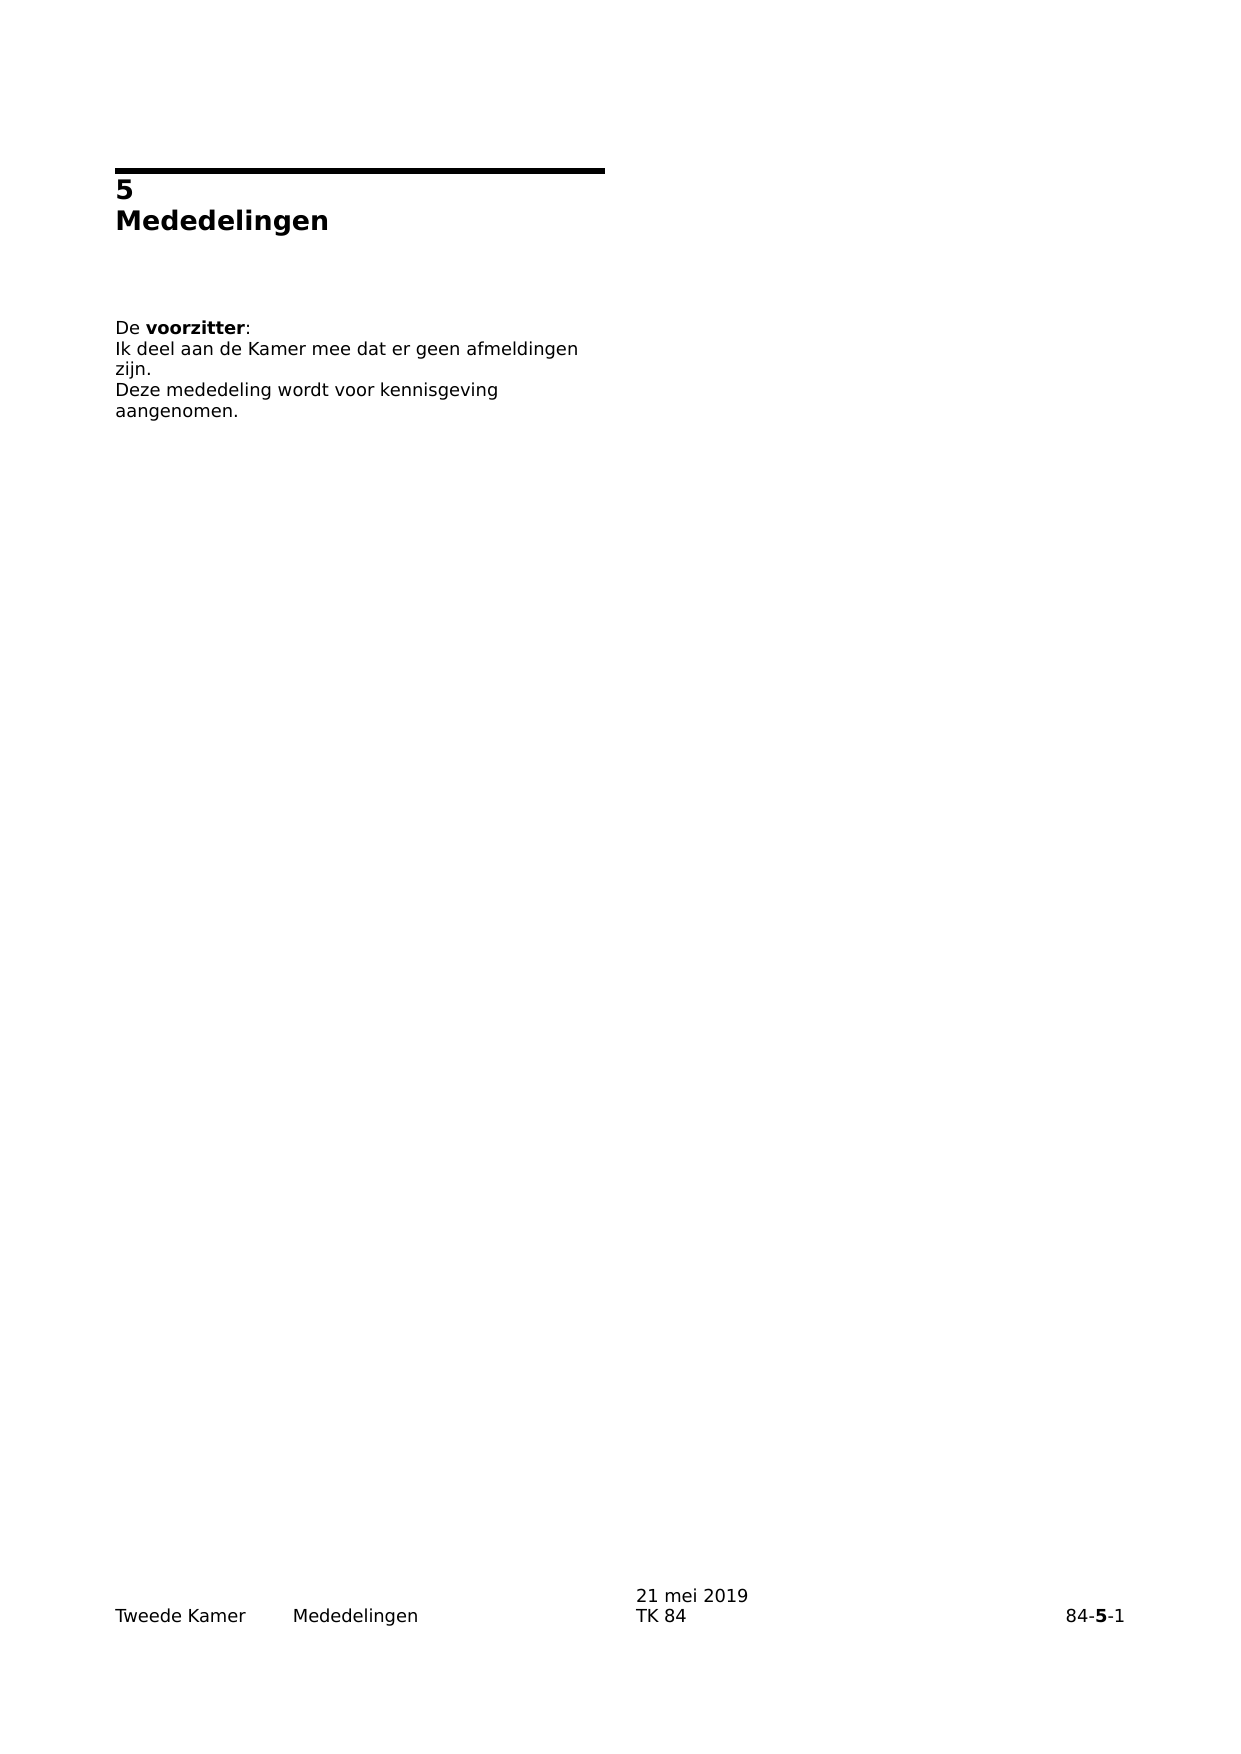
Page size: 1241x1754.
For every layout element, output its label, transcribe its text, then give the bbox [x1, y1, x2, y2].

title 5 Mededelingen [115, 174, 605, 237]
text De voorzitter: [115, 318, 605, 338]
text Ik deel aan de Kamer mee dat er geen afmeldingen zijn. [115, 338, 605, 380]
text Deze mededeling wordt voor kennisgeving aangenomen. [115, 380, 605, 422]
